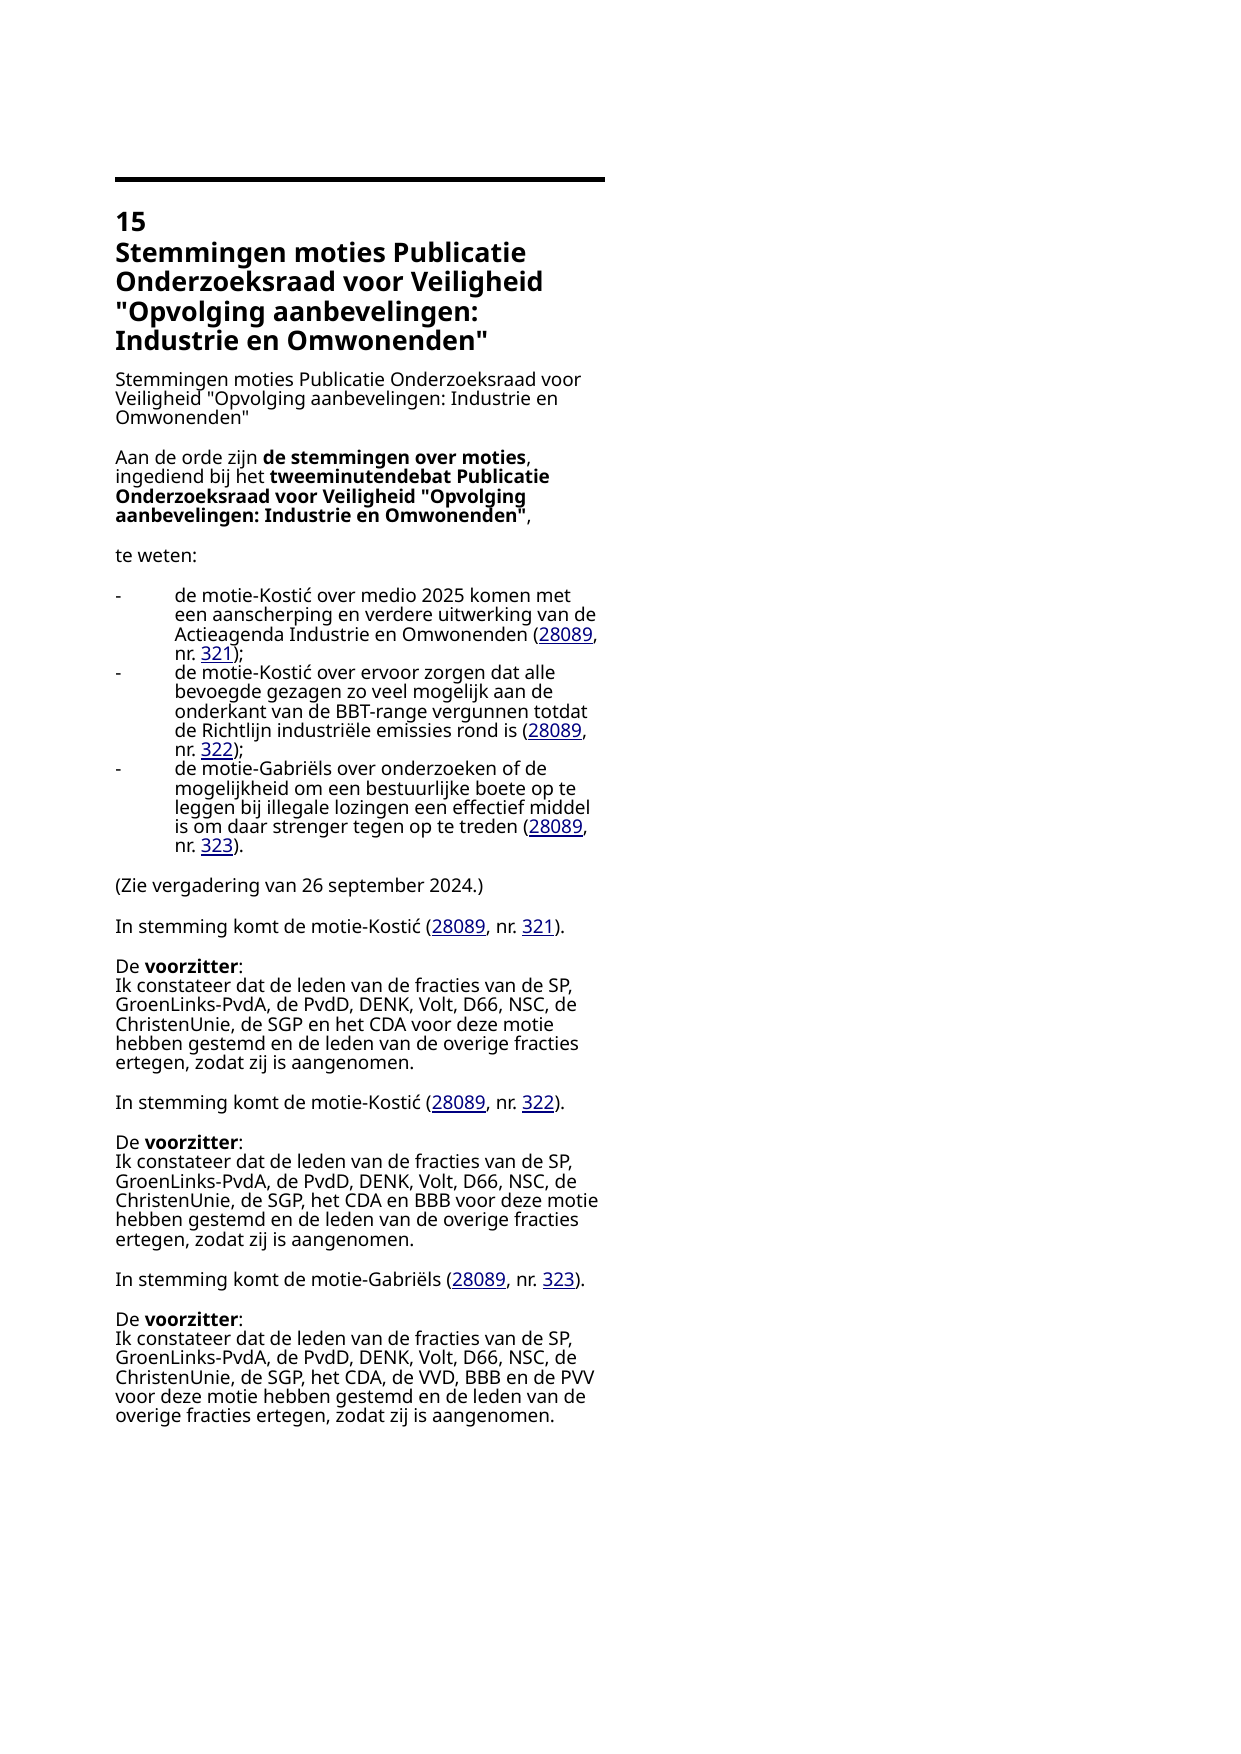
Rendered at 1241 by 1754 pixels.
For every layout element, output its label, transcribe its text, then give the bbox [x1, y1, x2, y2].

text In stemming komt de motie-Kostić (28089, nr. 321). [115, 918, 605, 937]
text De voorzitter: [115, 958, 605, 977]
text Aan de orde zijn de stemmingen over moties, ingediend bij het tweeminutendebat Publicatie Onderzoeksraad voor Veiligheid "Opvolging aanbevelingen: Industrie en Omwonenden", [115, 449, 605, 526]
text In stemming komt de motie-Gabriëls (28089, nr. 323). [115, 1271, 605, 1290]
list de motie-Kostić over ervoor zorgen dat alle bevoegde gezagen zo veel mogelijk aan de onderkant van de BBT-range vergunnen totdat de Richtlijn industriële emissies rond is (28089, nr. 322); [115, 664, 605, 760]
text Stemmingen moties Publicatie Onderzoeksraad voor Veiligheid "Opvolging aanbevelingen: Industrie en Omwonenden" [115, 371, 605, 428]
text Stemmingen moties Publicatie Onderzoeksraad voor Veiligheid "Opvolging aanbevelingen: Industrie en Omwonenden" [115, 239, 605, 371]
text 15 [115, 203, 605, 239]
text De voorzitter: [115, 1311, 605, 1330]
text Ik constateer dat de leden van de fracties van de SP, GroenLinks-PvdA, de PvdD, DENK, Volt, D66, NSC, de ChristenUnie, de SGP en het CDA voor deze motie hebben gestemd en de leden van de overige fracties ertegen, zodat zij is aangenomen. [115, 977, 605, 1073]
text Ik constateer dat de leden van de fracties van de SP, GroenLinks-PvdA, de PvdD, DENK, Volt, D66, NSC, de ChristenUnie, de SGP, het CDA, de VVD, BBB en de PVV voor deze motie hebben gestemd en de leden van de overige fracties ertegen, zodat zij is aangenomen. [115, 1330, 605, 1426]
text (Zie vergadering van 26 september 2024.) [115, 877, 605, 897]
text In stemming komt de motie-Kostić (28089, nr. 322). [115, 1094, 605, 1113]
list de motie-Kostić over medio 2025 komen met een aanscherping en verdere uitwerking van de Actieagenda Industrie en Omwonenden (28089, nr. 321); [115, 587, 605, 664]
text te weten: [115, 547, 605, 566]
text De voorzitter: [115, 1134, 605, 1153]
text Ik constateer dat de leden van de fracties van de SP, GroenLinks-PvdA, de PvdD, DENK, Volt, D66, NSC, de ChristenUnie, de SGP, het CDA en BBB voor deze motie hebben gestemd en de leden van de overige fracties ertegen, zodat zij is aangenomen. [115, 1153, 605, 1250]
list de motie-Gabriëls over onderzoeken of de mogelijkheid om een bestuurlijke boete op te leggen bij illegale lozingen een effectief middel is om daar strenger tegen op te treden (28089, nr. 323). [115, 760, 605, 857]
